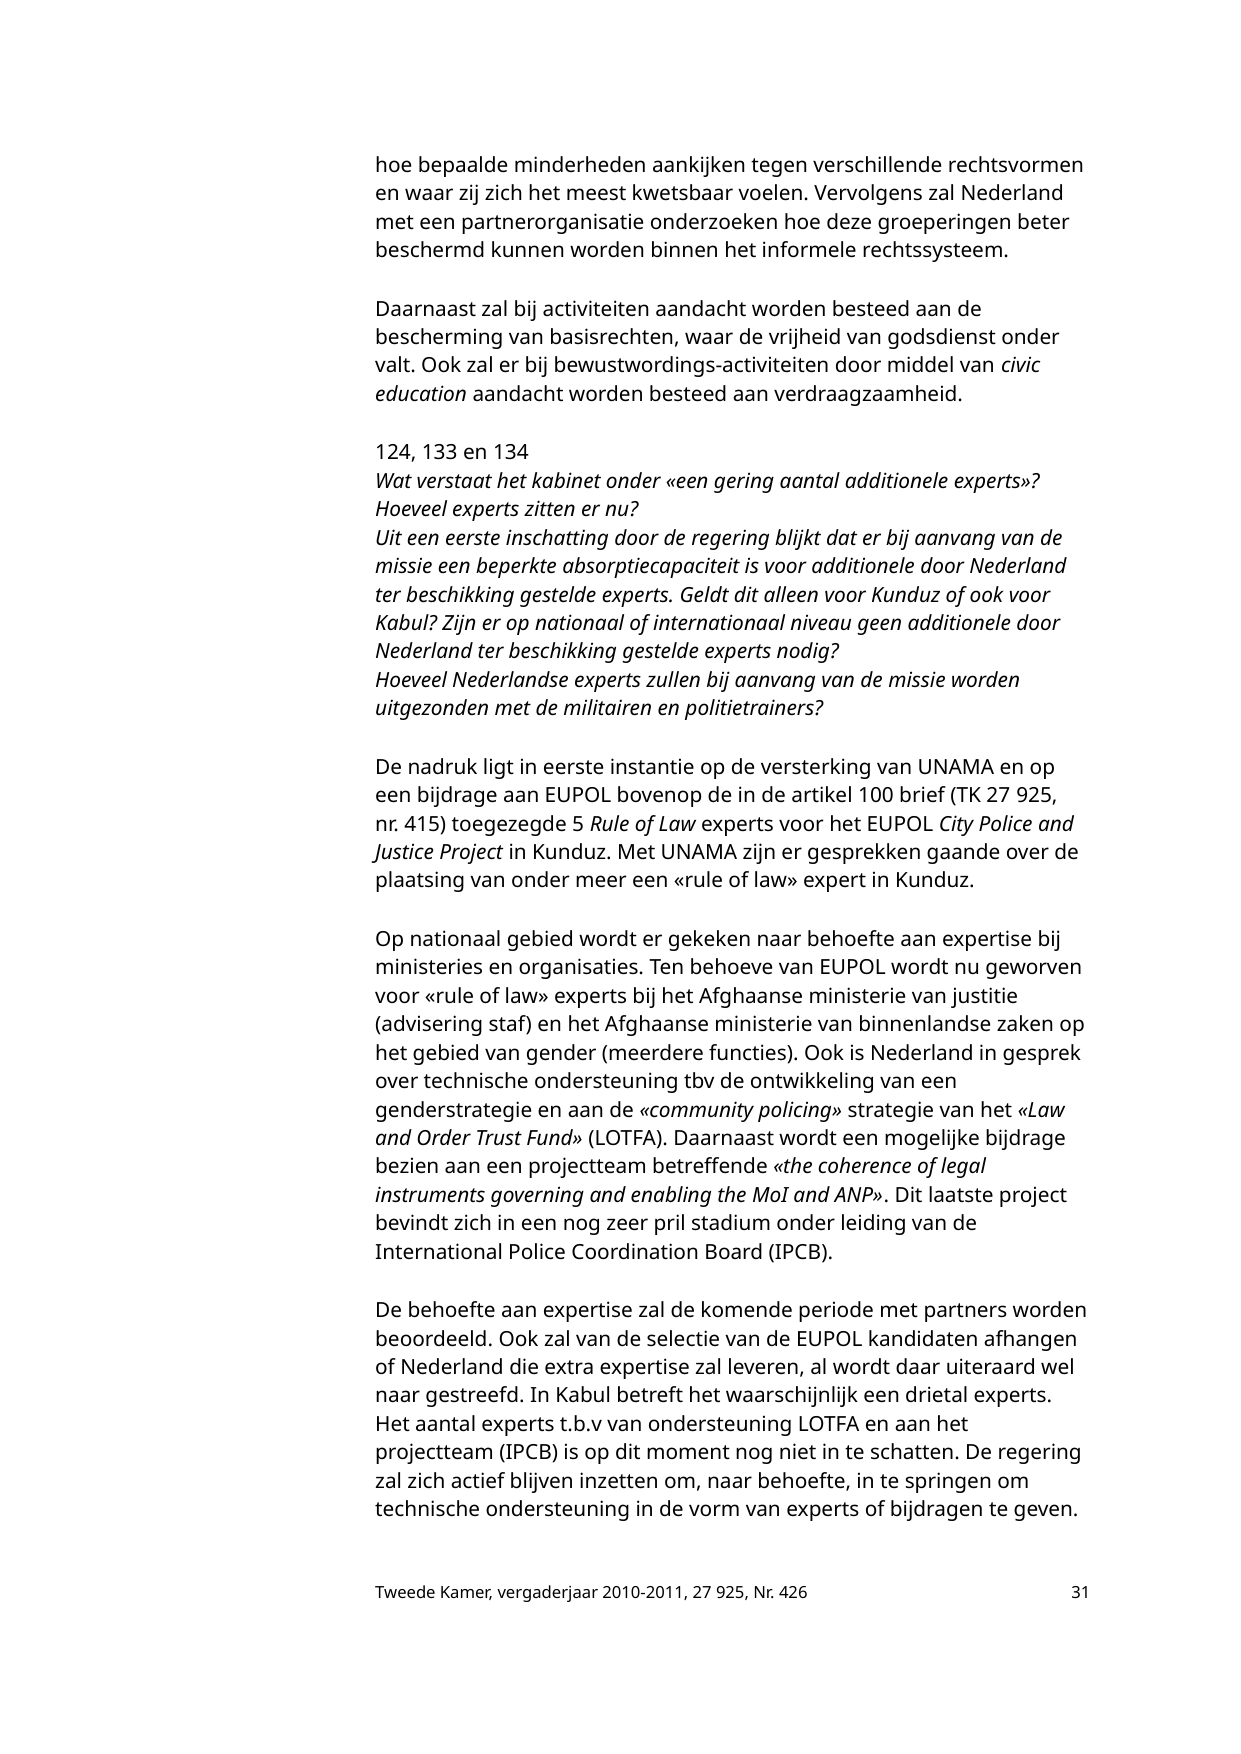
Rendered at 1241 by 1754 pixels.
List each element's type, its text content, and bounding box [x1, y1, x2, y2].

text Wat verstaat het kabinet onder «een gering aantal additionele experts»? Hoeveel experts zitten er nu? [375, 466, 1090, 523]
text Daarnaast zal bij activiteiten aandacht worden besteed aan de bescherming van basisrechten, waar de vrijheid van godsdienst onder valt. Ook zal er bij bewustwordings-activiteiten door middel van civic education aandacht worden besteed aan verdraagzaamheid. [375, 294, 1090, 407]
text Hoeveel Nederlandse experts zullen bij aanvang van de missie worden uitgezonden met de militairen en politietrainers? [375, 665, 1090, 722]
text De behoefte aan expertise zal de komende periode met partners worden beoordeeld. Ook zal van de selectie van de EUPOL kandidaten afhangen of Nederland die extra expertise zal leveren, al wordt daar uiteraard wel naar gestreefd. In Kabul betreft het waarschijnlijk een drietal experts. Het aantal experts t.b.v van ondersteuning LOTFA en aan het projectteam (IPCB) is op dit moment nog niet in te schatten. De regering zal zich actief blijven inzetten om, naar behoefte, in te springen om technische ondersteuning in de vorm van experts of bijdragen te geven. [375, 1295, 1090, 1523]
text De nadruk ligt in eerste instantie op de versterking van UNAMA en op een bijdrage aan EUPOL bovenop de in de artikel 100 brief (TK 27 925, nr. 415) toegezegde 5 Rule of Law experts voor het EUPOL City Police and Justice Project in Kunduz. Met UNAMA zijn er gesprekken gaande over de plaatsing van onder meer een «rule of law» expert in Kunduz. [375, 752, 1090, 894]
text hoe bepaalde minderheden aankijken tegen verschillende rechtsvormen en waar zij zich het meest kwetsbaar voelen. Vervolgens zal Nederland met een partnerorganisatie onderzoeken hoe deze groeperingen beter beschermd kunnen worden binnen het informele rechtssysteem. [375, 150, 1090, 264]
text Op nationaal gebied wordt er gekeken naar behoefte aan expertise bij ministeries en organisaties. Ten behoeve van EUPOL wordt nu geworven voor «rule of law» experts bij het Afghaanse ministerie van justitie (advisering staf) en het Afghaanse ministerie van binnenlandse zaken op het gebied van gender (meerdere functies). Ook is Nederland in gesprek over technische ondersteuning tbv de ontwikkeling van een genderstrategie en aan de «community policing» strategie van het «Law and Order Trust Fund» (LOTFA). Daarnaast wordt een mogelijke bijdrage bezien aan een projectteam betreffende «the coherence of legal instruments governing and enabling the MoI and ANP». Dit laatste project bevindt zich in een nog zeer pril stadium onder leiding van de International Police Coordination Board (IPCB). [375, 924, 1090, 1265]
text 124, 133 en 134 [375, 437, 1090, 466]
text Uit een eerste inschatting door de regering blijkt dat er bij aanvang van de missie een beperkte absorptiecapaciteit is voor additionele door Nederland ter beschikking gestelde experts. Geldt dit alleen voor Kunduz of ook voor Kabul? Zijn er op nationaal of internationaal niveau geen additionele door Nederland ter beschikking gestelde experts nodig? [375, 523, 1090, 665]
